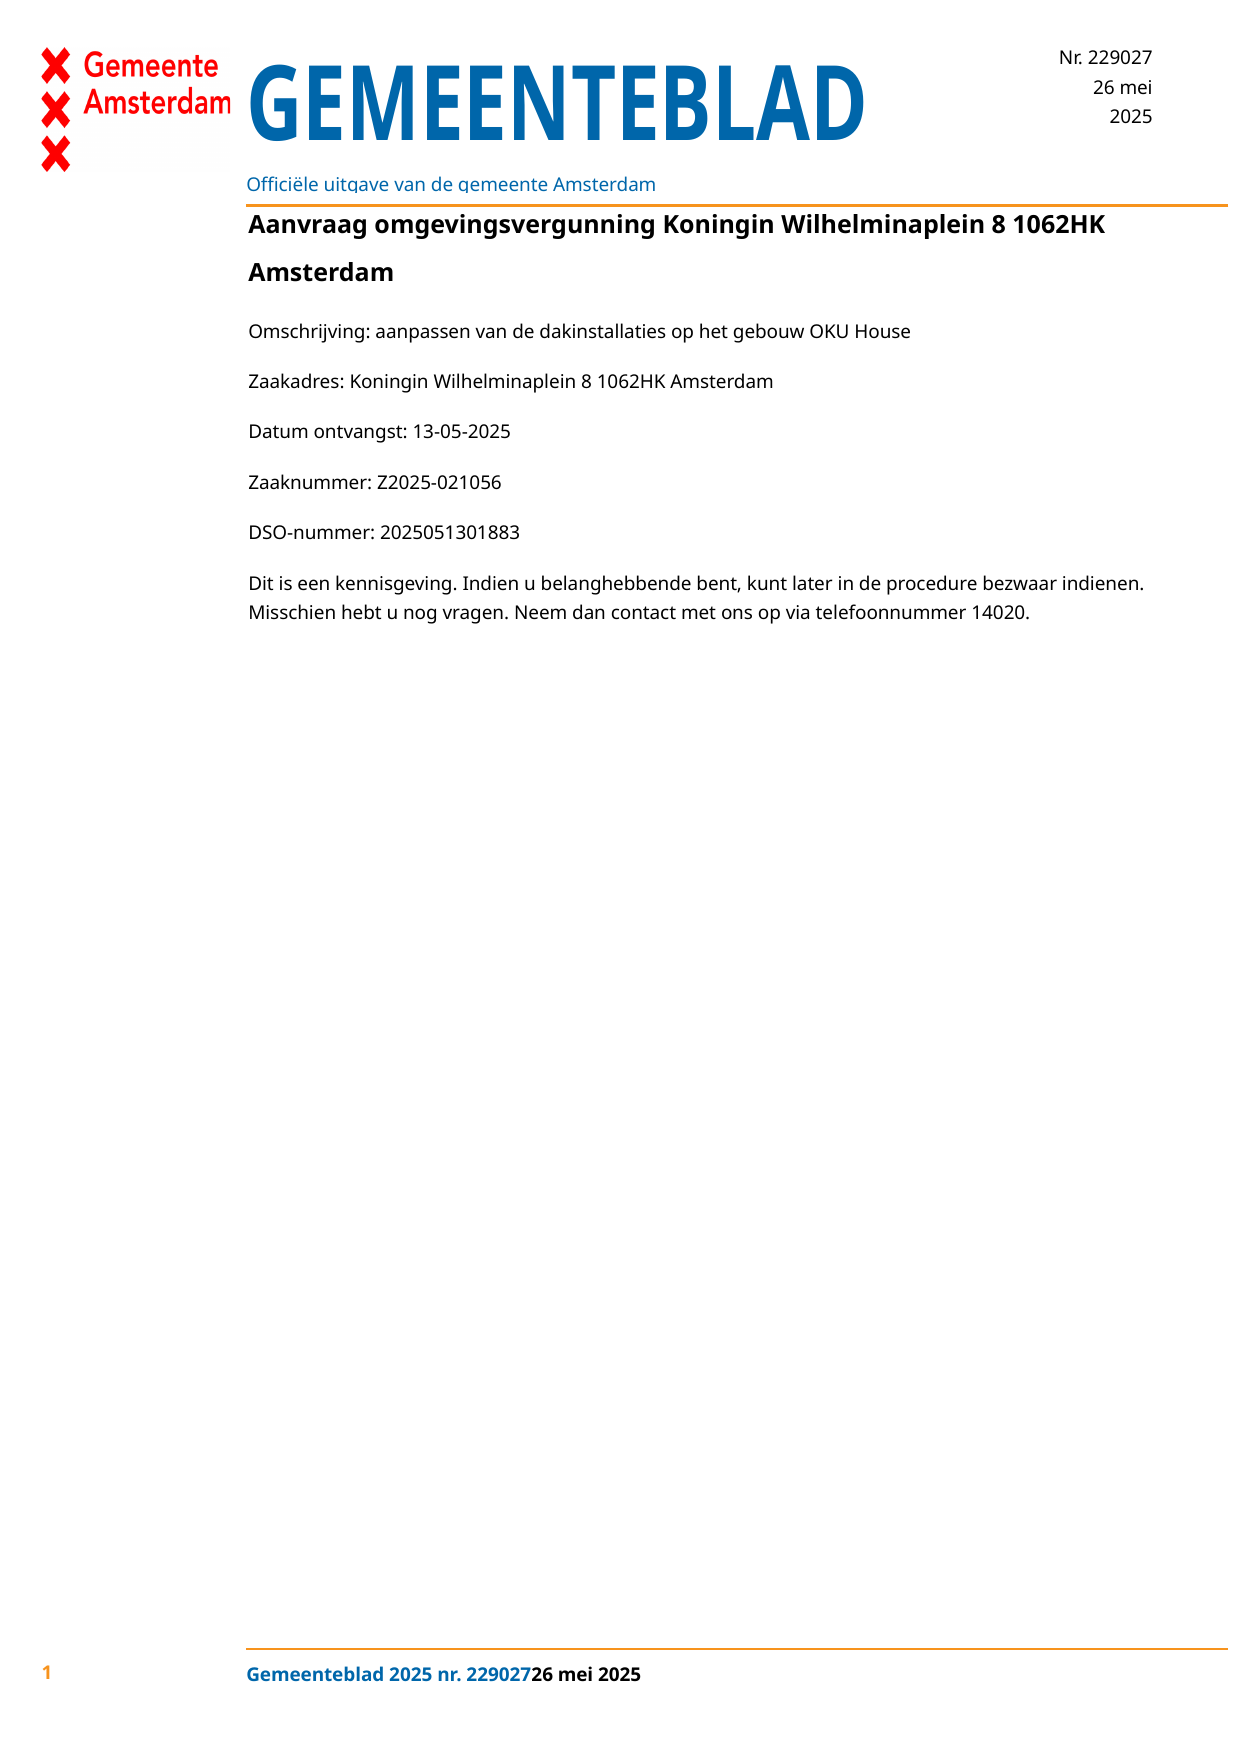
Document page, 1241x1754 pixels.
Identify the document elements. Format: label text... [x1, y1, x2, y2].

text Zaakadres: Koningin Wilhelminaplein 8 1062HK Amsterdam [248, 368, 1152, 394]
text Aanvraag omgevingsvergunning Koningin Wilhelminaplein 8 1062HK Amsterdam [248, 207, 1152, 288]
picture [41, 47, 231, 172]
text Datum ontvangst: 13-05-2025 [248, 419, 1152, 444]
text Omschrijving: aanpassen van de dakinstallaties op het gebouw OKU House [248, 318, 1152, 344]
text Zaaknummer: Z2025-021056 [248, 469, 1152, 495]
text Dit is een kennisgeving. Indien u belanghebbende bent, kunt later in de procedure bezwaar indienen. Misschien hebt u nog vragen. Neem dan contact met ons op via telefoonnummer 14020. [248, 570, 1152, 625]
text DSO-nummer: 2025051301883 [248, 519, 1152, 545]
